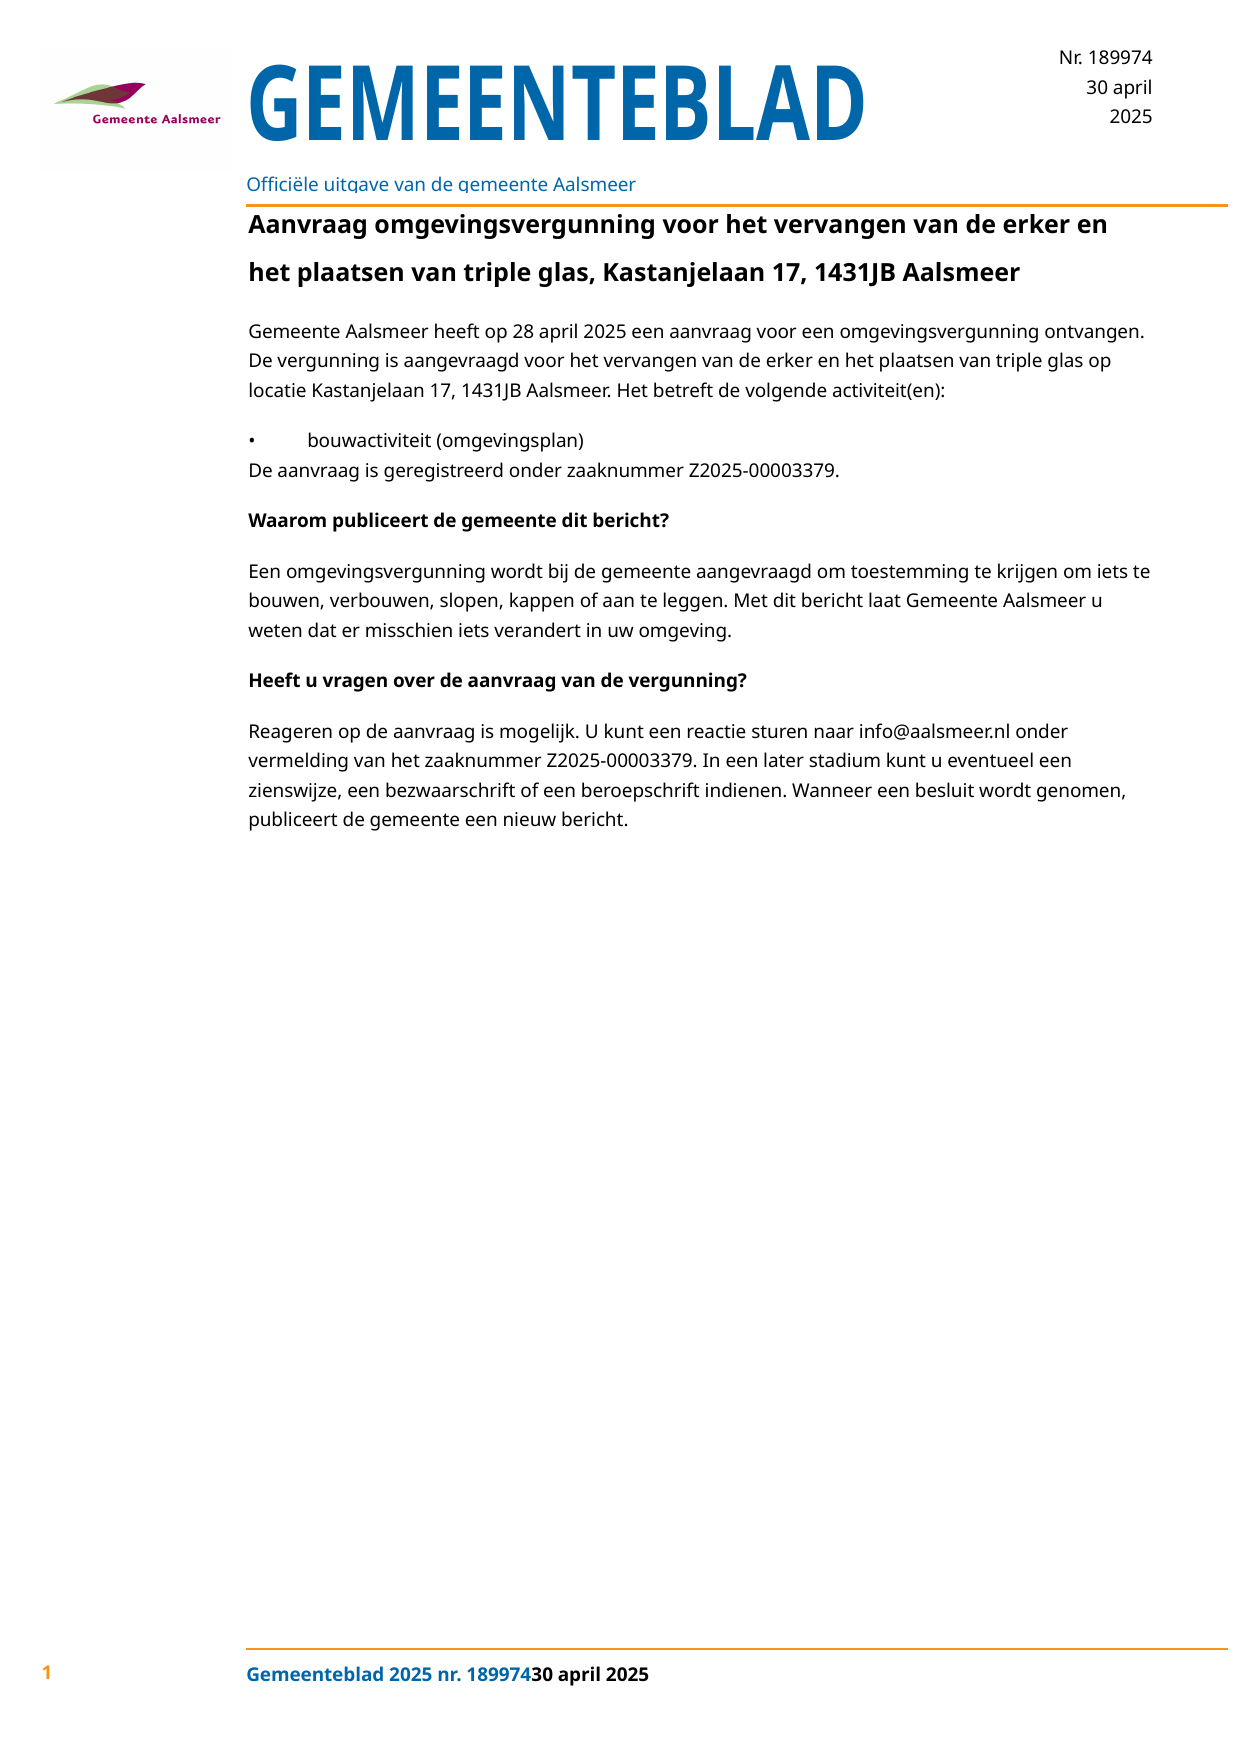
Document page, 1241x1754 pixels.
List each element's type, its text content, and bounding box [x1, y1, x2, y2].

text Gemeente Aalsmeer heeft op 28 april 2025 een aanvraag voor een omgevingsvergunning ontvangen. De vergunning is aangevraagd voor het vervangen van de erker en het plaatsen van triple glas op locatie Kastanjelaan 17, 1431JB Aalsmeer. Het betreft de volgende activiteit(en): [248, 318, 1152, 403]
text Reageren op de aanvraag is mogelijk. U kunt een reactie sturen naar info@aalsmeer.nl onder vermelding van het zaaknummer Z2025-00003379. In een later stadium kunt u eventueel een zienswijze, een bezwaarschrift of een beroepschrift indienen. Wanneer een besluit wordt genomen, publiceert de gemeente een nieuw bericht. [248, 718, 1152, 832]
text Heeft u vragen over de aanvraag van de vergunning? [248, 667, 1152, 693]
list bouwactiviteit (omgevingsplan) [248, 427, 1152, 453]
picture [41, 47, 231, 172]
text Een omgevingsvergunning wordt bij de gemeente aangevraagd om toestemming te krijgen om iets te bouwen, verbouwen, slopen, kappen of aan te leggen. Met dit bericht laat Gemeente Aalsmeer u weten dat er misschien iets verandert in uw omgeving. [248, 558, 1152, 643]
text Aanvraag omgevingsvergunning voor het vervangen van de erker en het plaatsen van triple glas, Kastanjelaan 17, 1431JB Aalsmeer [248, 207, 1152, 288]
text De aanvraag is geregistreerd onder zaaknummer Z2025-00003379. [248, 457, 1152, 483]
text Waarom publiceert de gemeente dit bericht? [248, 507, 1152, 533]
